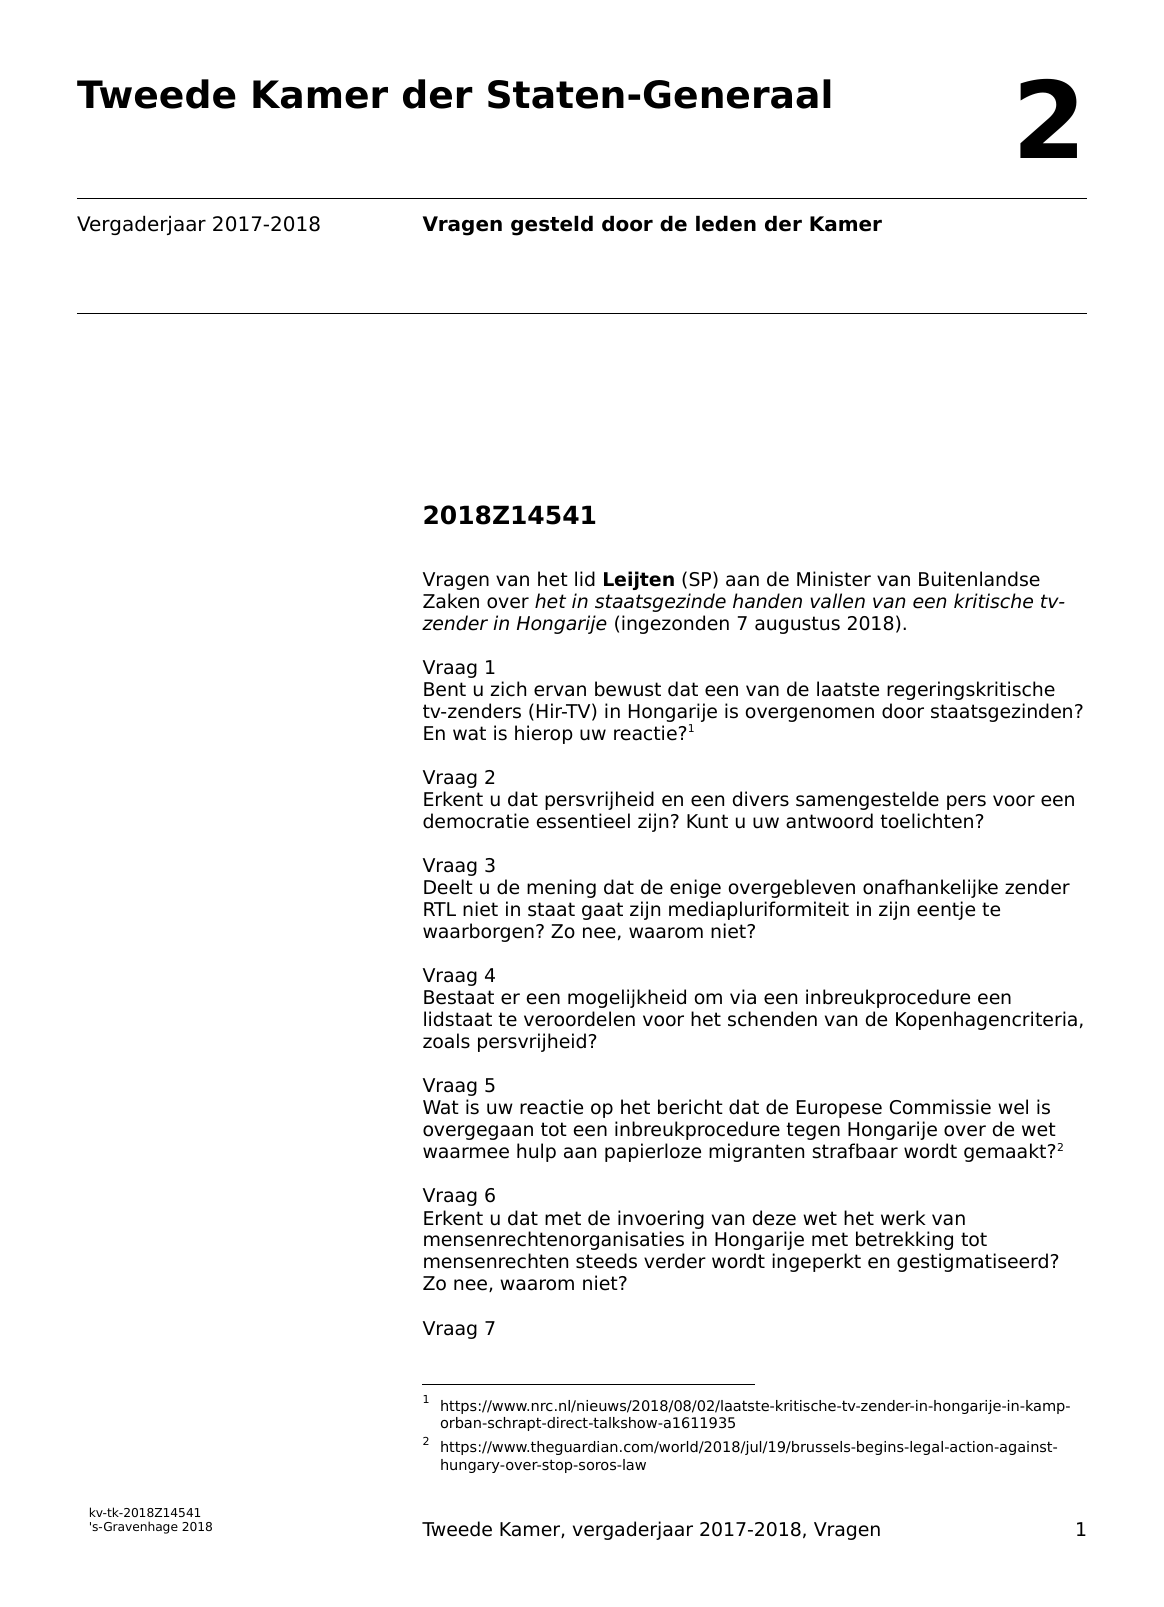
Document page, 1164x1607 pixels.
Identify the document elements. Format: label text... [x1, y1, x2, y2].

text kv-tk-2018Z14541 [88, 1506, 323, 1520]
text Vraag 3 [422, 855, 1087, 877]
text Erkent u dat persvrijheid en een divers samengestelde pers voor een democratie essentieel zijn? Kunt u uw antwoord toelichten? [422, 789, 1087, 833]
text Erkent u dat met de invoering van deze wet het werk van mensenrechtenorganisaties in Hongarije met betrekking tot mensenrechten steeds verder wordt ingeperkt en gestigmatiseerd? Zo nee, waarom niet? [422, 1207, 1087, 1295]
text Vragen van het lid Leijten (SP) aan de Minister van Buitenlandse Zaken over het in staatsgezinde handen vallen van een kritische tv-zender in Hongarije (ingezonden 7 augustus 2018). [422, 569, 1087, 635]
text https://www.theguardian.com/world/2018/jul/19/brussels-begins-legal-action-against-hungary-over-stop-soros-law [422, 1435, 1087, 1474]
text Bestaat er een mogelijkheid om via een inbreukprocedure een lidstaat te veroordelen voor het schenden van de Kopenhagencriteria, zoals persvrijheid? [422, 987, 1087, 1053]
table_header Tweede Kamer der Staten-Generaal [77, 59, 886, 198]
text Vraag 6 [422, 1185, 1087, 1207]
text 2018Z14541 [422, 501, 1087, 531]
text Vraag 4 [422, 965, 1087, 987]
text Vraag 7 [422, 1317, 1087, 1339]
text Vraag 5 [422, 1075, 1087, 1097]
text Wat is uw reactie op het bericht dat de Europese Commissie wel is overgegaan tot een inbreukprocedure tegen Hongarije over de wet waarmee hulp aan papierloze migranten strafbaar wordt gemaakt? [422, 1097, 1087, 1163]
table_cell Vragen gesteld door de leden der Kamer [422, 199, 1087, 313]
table_header 2 [886, 59, 1087, 198]
text 's-Gravenhage 2018 [88, 1520, 323, 1534]
text Vraag 2 [422, 767, 1087, 789]
text Deelt u de mening dat de enige overgebleven onafhankelijke zender RTL niet in staat gaat zijn mediapluriformiteit in zijn eentje te waarborgen? Zo nee, waarom niet? [422, 877, 1087, 943]
text Bent u zich ervan bewust dat een van de laatste regeringskritische tv-zenders (Hir-TV) in Hongarije is overgenomen door staatsgezinden? En wat is hierop uw reactie? [422, 679, 1087, 745]
table_cell Vergaderjaar 2017-2018 [77, 199, 422, 313]
text https://www.nrc.nl/nieuws/2018/08/02/laatste-kritische-tv-zender-in-hongarije-in-kamp-orban-schrapt-direct-talkshow-a1611935 [422, 1393, 1087, 1432]
text Vraag 1 [422, 657, 1087, 679]
